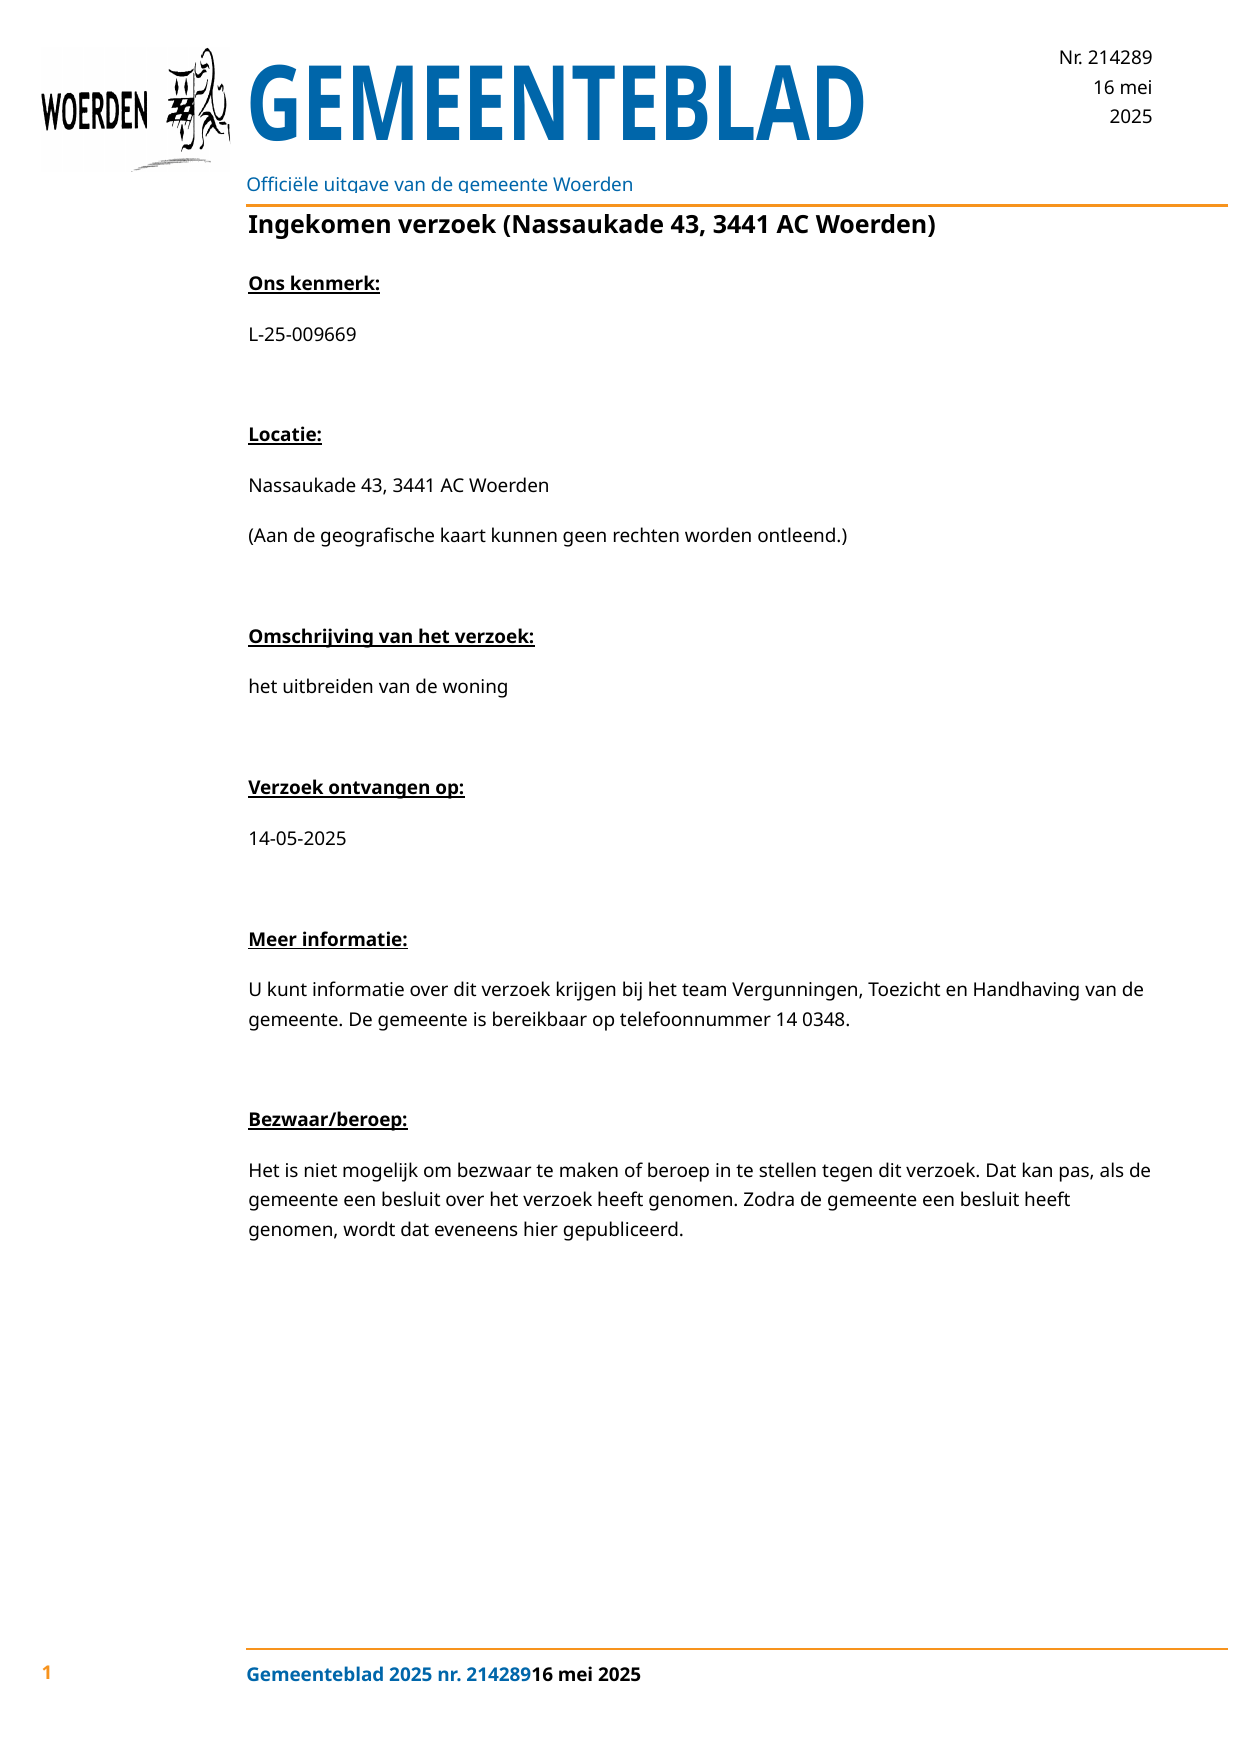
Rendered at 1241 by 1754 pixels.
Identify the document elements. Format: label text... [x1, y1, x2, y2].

text Bezwaar/beroep: [248, 1107, 1152, 1132]
text Verzoek ontvangen op: [248, 774, 1152, 800]
text het uitbreiden van de woning [248, 674, 1152, 699]
text Meer informatie: [248, 926, 1152, 951]
text Nassaukade 43, 3441 AC Woerden [248, 472, 1152, 498]
text U kunt informatie over dit verzoek krijgen bij het team Vergunningen, Toezicht en Handhaving van de gemeente. De gemeente is bereikbaar op telefoonnummer 14 0348. [248, 976, 1152, 1031]
text (Aan de geografische kaart kunnen geen rechten worden ontleend.) [248, 522, 1152, 548]
text Ons kenmerk: [248, 270, 1152, 296]
text Omschrijving van het verzoek: [248, 623, 1152, 649]
text 14-05-2025 [248, 825, 1152, 851]
picture [41, 47, 231, 172]
text Het is niet mogelijk om bezwaar te maken of beroep in te stellen tegen dit verzoek. Dat kan pas, als de gemeente een besluit over het verzoek heeft genomen. Zodra de gemeente een besluit heeft genomen, wordt dat eveneens hier gepubliceerd. [248, 1157, 1152, 1242]
text Locatie: [248, 422, 1152, 447]
text L-25-009669 [248, 321, 1152, 346]
text Ingekomen verzoek (Nassaukade 43, 3441 AC Woerden) [248, 207, 1152, 241]
